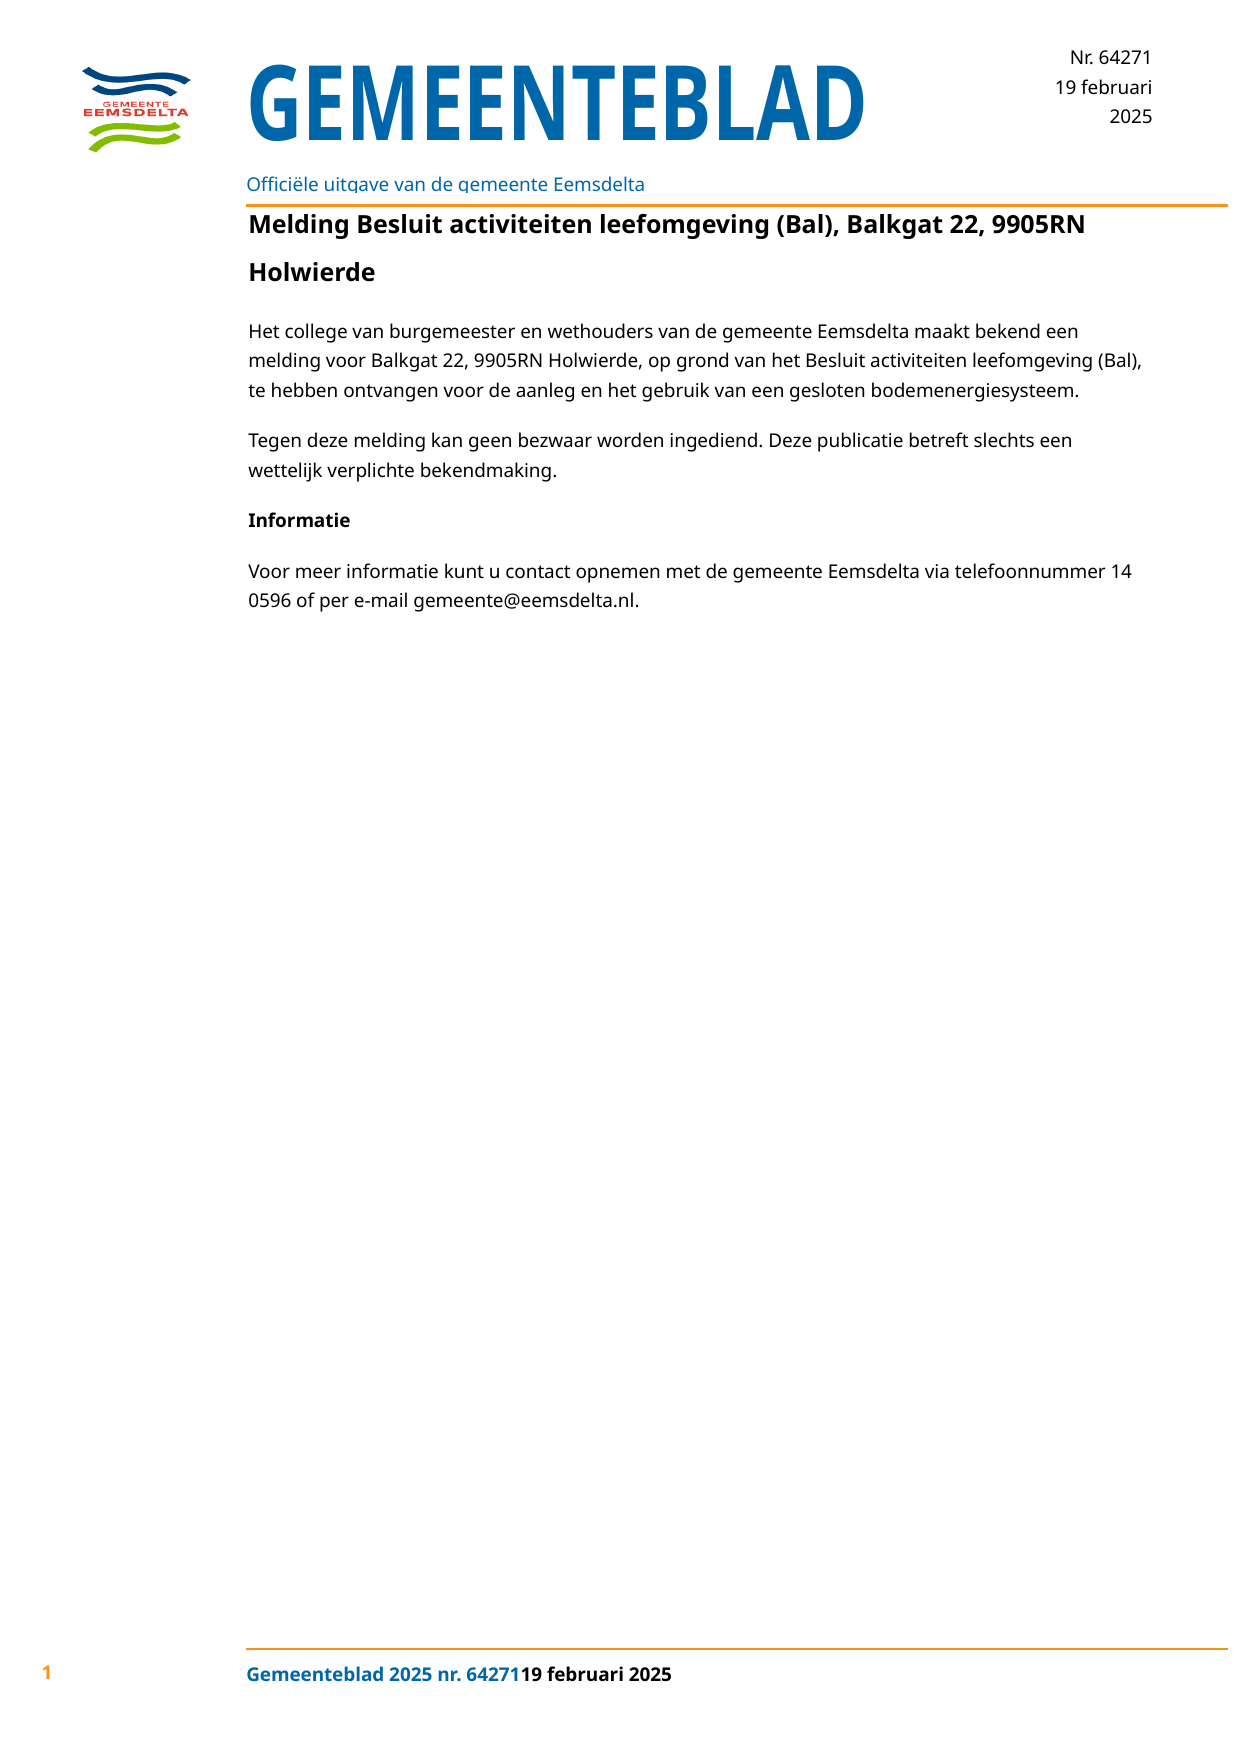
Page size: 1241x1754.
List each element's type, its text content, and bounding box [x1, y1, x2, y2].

text Informatie [248, 507, 1152, 533]
text Melding Besluit activiteiten leefomgeving (Bal), Balkgat 22, 9905RN Holwierde [248, 207, 1152, 288]
picture [41, 47, 231, 172]
text Het college van burgemeester en wethouders van de gemeente Eemsdelta maakt bekend een melding voor Balkgat 22, 9905RN Holwierde, op grond van het Besluit activiteiten leefomgeving (Bal), te hebben ontvangen voor de aanleg en het gebruik van een gesloten bodemenergiesysteem. [248, 318, 1152, 403]
text Voor meer informatie kunt u contact opnemen met de gemeente Eemsdelta via telefoonnummer 14 0596 of per e-mail gemeente@eemsdelta.nl. [248, 558, 1152, 613]
text Tegen deze melding kan geen bezwaar worden ingediend. Deze publicatie betreft slechts een wettelijk verplichte bekendmaking. [248, 427, 1152, 483]
